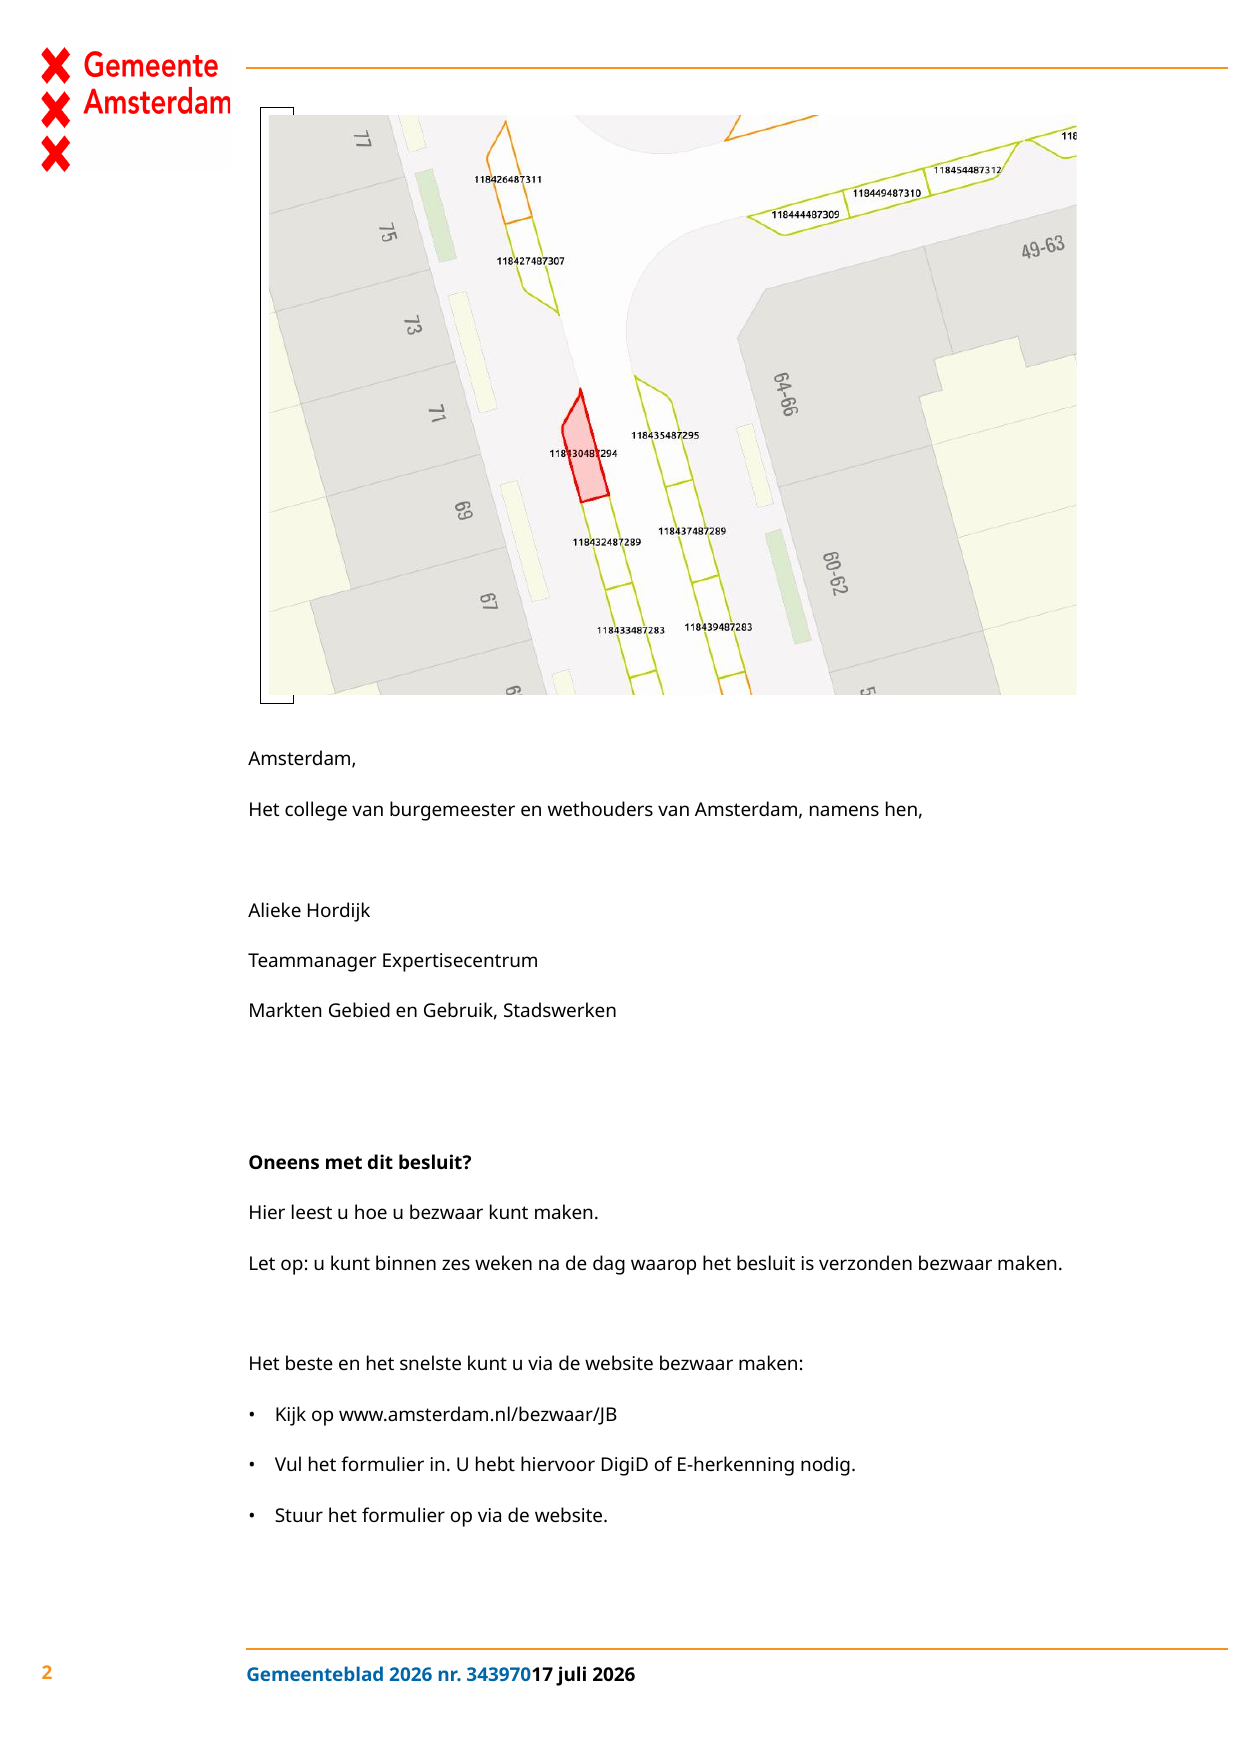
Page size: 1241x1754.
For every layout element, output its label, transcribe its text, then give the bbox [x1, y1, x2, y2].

text Alieke Hordijk [248, 897, 1152, 922]
picture [41, 47, 231, 172]
text • Vul het formulier in. U hebt hiervoor DigiD of E-herkenning nodig. [248, 1451, 1152, 1477]
text Hier leest u hoe u bezwaar kunt maken. [248, 1199, 1152, 1225]
text Markten Gebied en Gebruik, Stadswerken [248, 998, 1152, 1023]
text • Stuur het formulier op via de website. [248, 1502, 1152, 1527]
text Het college van burgemeester en wethouders van Amsterdam, namens hen, [248, 796, 1152, 822]
picture [268, 115, 1077, 695]
text Let op: u kunt binnen zes weken na de dag waarop het besluit is verzonden bezwaar maken. [248, 1250, 1152, 1275]
text Het beste en het snelste kunt u via de website bezwaar maken: [248, 1351, 1152, 1376]
text Oneens met dit besluit? [248, 1149, 1152, 1174]
text • Kijk op www.amsterdam.nl/bezwaar/JB [248, 1401, 1152, 1427]
text Amsterdam, [248, 746, 1152, 771]
text Teammanager Expertisecentrum [248, 947, 1152, 973]
